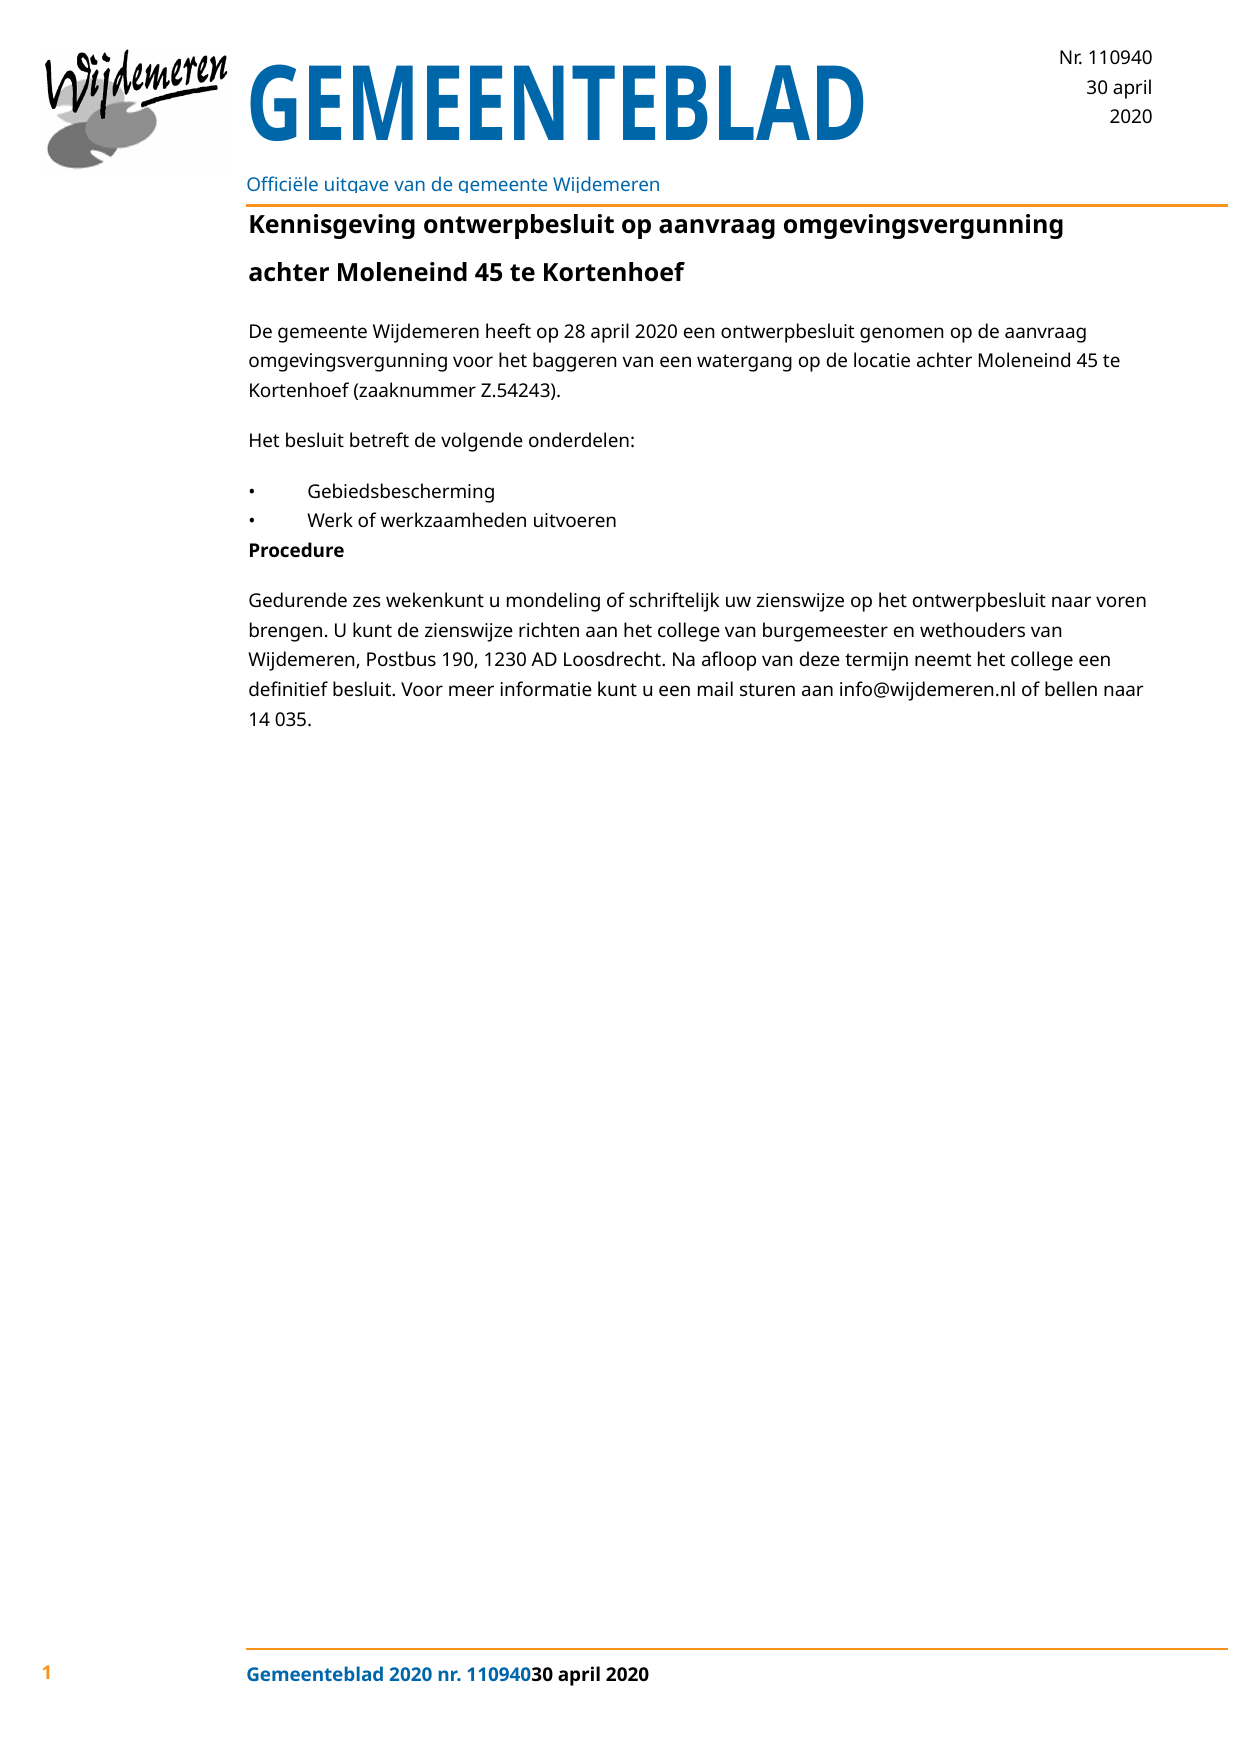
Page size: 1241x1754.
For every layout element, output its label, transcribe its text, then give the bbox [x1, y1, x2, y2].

picture [41, 47, 231, 172]
text Gedurende zes wekenkunt u mondeling of schriftelijk uw zienswijze op het ontwerpbesluit naar voren brengen. U kunt de zienswijze richten aan het college van burgemeester en wethouders van Wijdemeren, Postbus 190, 1230 AD Loosdrecht. Na afloop van deze termijn neemt het college een definitief besluit. Voor meer informatie kunt u een mail sturen aan info@wijdemeren.nl of bellen naar 14 035. [248, 587, 1152, 732]
text De gemeente Wijdemeren heeft op 28 april 2020 een ontwerpbesluit genomen op de aanvraag omgevingsvergunning voor het baggeren van een watergang op de locatie achter Moleneind 45 te Kortenhoef (zaaknummer Z.54243). [248, 318, 1152, 403]
list Werk of werkzaamheden uitvoeren [248, 507, 1152, 533]
text Procedure [248, 537, 1152, 563]
text Kennisgeving ontwerpbesluit op aanvraag omgevingsvergunning achter Moleneind 45 te Kortenhoef [248, 207, 1152, 288]
text Het besluit betreft de volgende onderdelen: [248, 427, 1152, 453]
list Gebiedsbescherming [248, 478, 1152, 504]
